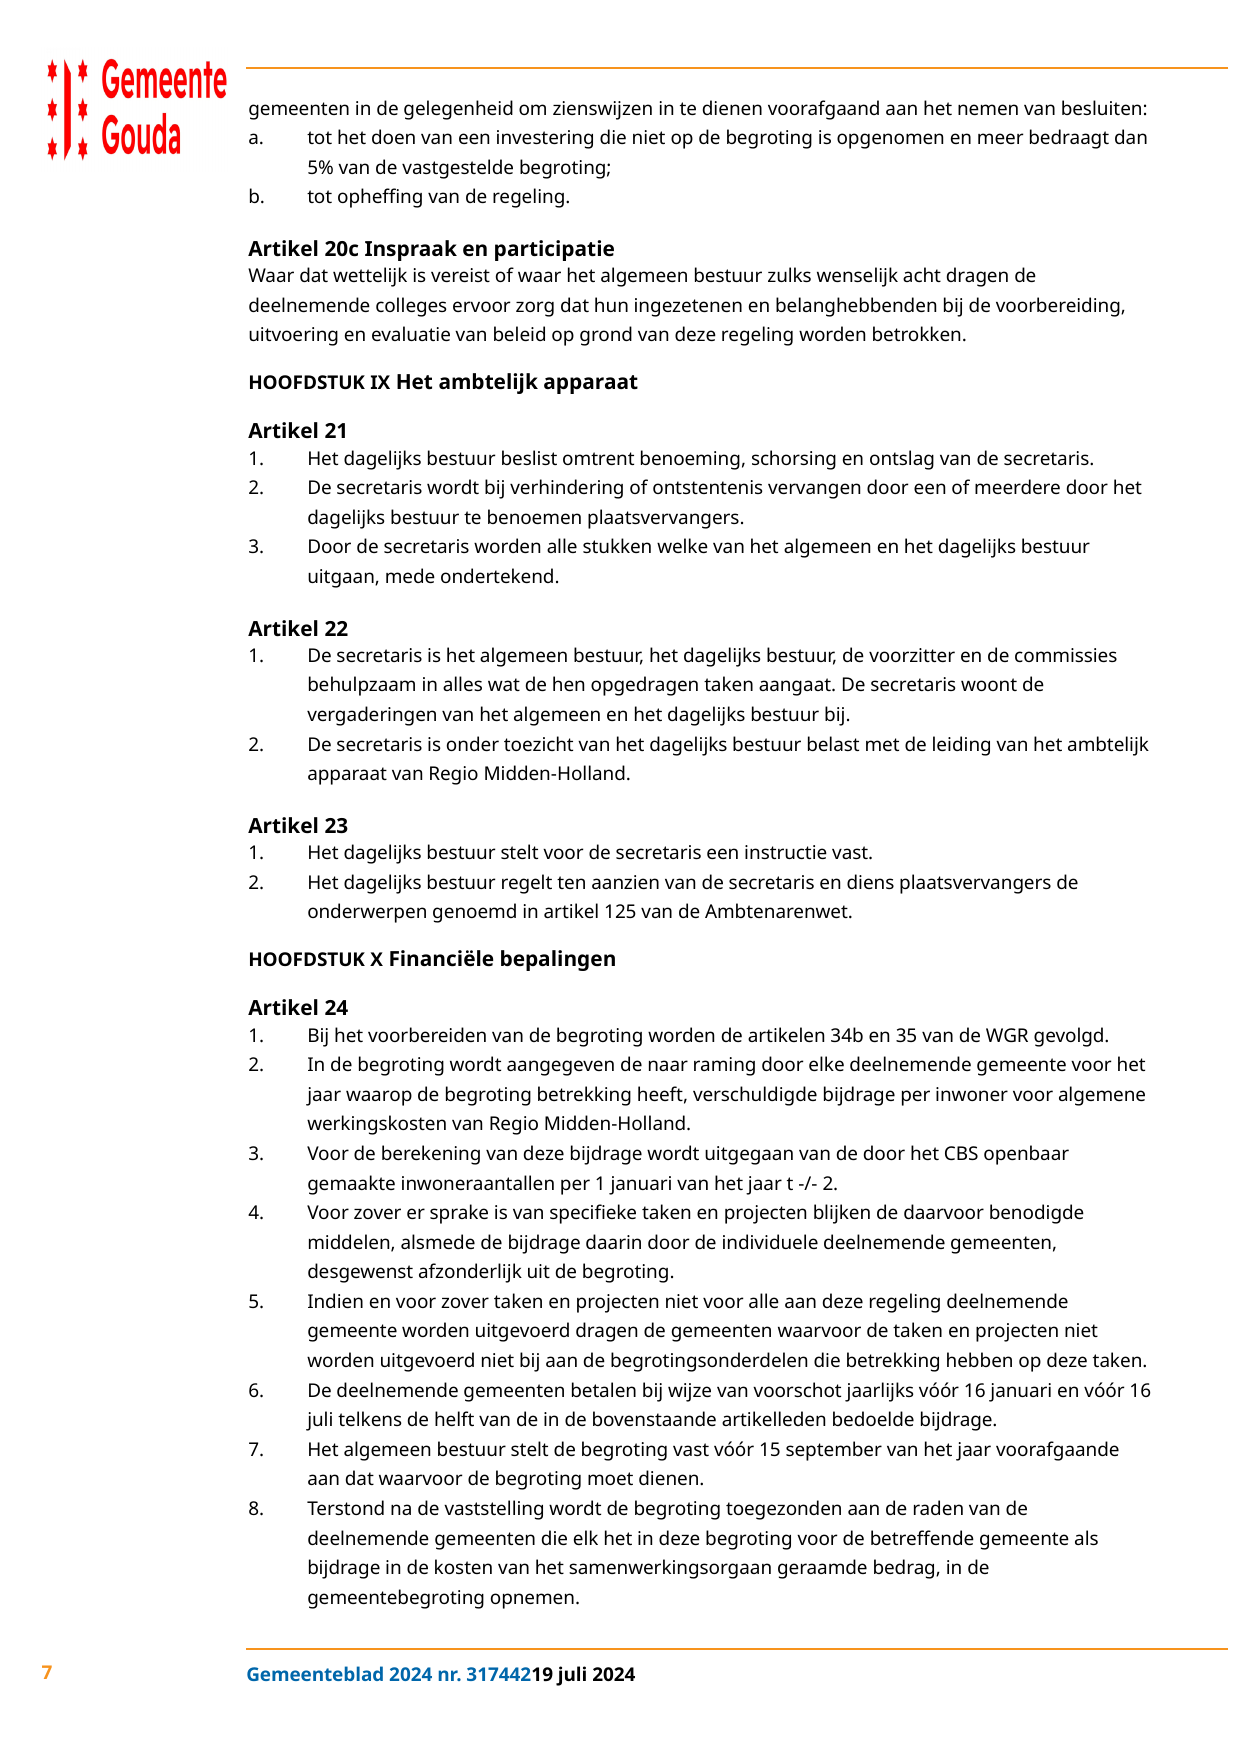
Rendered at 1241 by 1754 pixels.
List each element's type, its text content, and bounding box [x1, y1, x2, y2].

list Indien en voor zover taken en projecten niet voor alle aan deze regeling deelnemende gemeente worden uitgevoerd dragen de gemeenten waarvoor de taken en projecten niet worden uitgevoerd niet bij aan de begrotingsonderdelen die betrekking hebben op deze taken. [248, 1288, 1152, 1373]
list Het dagelijks bestuur regelt ten aanzien van de secretaris en diens plaatsvervangers de onderwerpen genoemd in artikel 125 van de Ambtenarenwet. [248, 869, 1152, 924]
text Artikel 24 [248, 993, 1152, 1022]
text HOOFDSTUK X Financiële bepalingen [248, 944, 1152, 972]
list De deelnemende gemeenten betalen bij wijze van voorschot jaarlijks vóór 16 januari en vóór 16 juli telkens de helft van de in de bovenstaande artikelleden bedoelde bijdrage. [248, 1377, 1152, 1432]
text Waar dat wettelijk is vereist of waar het algemeen bestuur zulks wenselijk acht dragen de deelnemende colleges ervoor zorg dat hun ingezetenen en belanghebbenden bij de voorbereiding, uitvoering en evaluatie van beleid op grond van deze regeling worden betrokken. [248, 262, 1152, 347]
list De secretaris wordt bij verhindering of ontstentenis vervangen door een of meerdere door het dagelijks bestuur te benoemen plaatsvervangers. [248, 474, 1152, 530]
text HOOFDSTUK IX Het ambtelijk apparaat [248, 367, 1152, 396]
list Voor de berekening van deze bijdrage wordt uitgegaan van de door het CBS openbaar gemaakte inwoneraantallen per 1 januari van het jaar t -/- 2. [248, 1140, 1152, 1195]
list tot opheffing van de regeling. [248, 183, 1152, 209]
text Artikel 23 [248, 811, 1152, 839]
list De secretaris is onder toezicht van het dagelijks bestuur belast met de leiding van het ambtelijk apparaat van Regio Midden-Holland. [248, 731, 1152, 786]
list Het dagelijks bestuur beslist omtrent benoeming, schorsing en ontslag van de secretaris. [248, 445, 1152, 471]
text Artikel 21 [248, 416, 1152, 445]
text gemeenten in de gelegenheid om zienswijzen in te dienen voorafgaand aan het nemen van besluiten: [248, 95, 1152, 121]
list In de begroting wordt aangegeven de naar raming door elke deelnemende gemeente voor het jaar waarop de begroting betrekking heeft, verschuldigde bijdrage per inwoner voor algemene werkingskosten van Regio Midden-Holland. [248, 1051, 1152, 1136]
picture [41, 47, 231, 172]
list Terstond na de vaststelling wordt de begroting toegezonden aan de raden van de deelnemende gemeenten die elk het in deze begroting voor de betreffende gemeente als bijdrage in de kosten van het samenwerkingsorgaan geraamde bedrag, in de gemeentebegroting opnemen. [248, 1495, 1152, 1609]
list Voor zover er sprake is van specifieke taken en projecten blijken de daarvoor benodigde middelen, alsmede de bijdrage daarin door de individuele deelnemende gemeenten, desgewenst afzonderlijk uit de begroting. [248, 1199, 1152, 1284]
list tot het doen van een investering die niet op de begroting is opgenomen en meer bedraagt dan 5% van de vastgestelde begroting; [248, 124, 1152, 180]
list De secretaris is het algemeen bestuur, het dagelijks bestuur, de voorzitter en de commissies behulpzaam in alles wat de hen opgedragen taken aangaat. De secretaris woont de vergaderingen van het algemeen en het dagelijks bestuur bij. [248, 642, 1152, 727]
list Bij het voorbereiden van de begroting worden de artikelen 34b en 35 van de WGR gevolgd. [248, 1022, 1152, 1047]
list Door de secretaris worden alle stukken welke van het algemeen en het dagelijks bestuur uitgaan, mede ondertekend. [248, 534, 1152, 589]
list Het dagelijks bestuur stelt voor de secretaris een instructie vast. [248, 839, 1152, 865]
text Artikel 22 [248, 614, 1152, 642]
list Het algemeen bestuur stelt de begroting vast vóór 15 september van het jaar voorafgaande aan dat waarvoor de begroting moet dienen. [248, 1436, 1152, 1491]
text Artikel 20c Inspraak en participatie [248, 234, 1152, 262]
